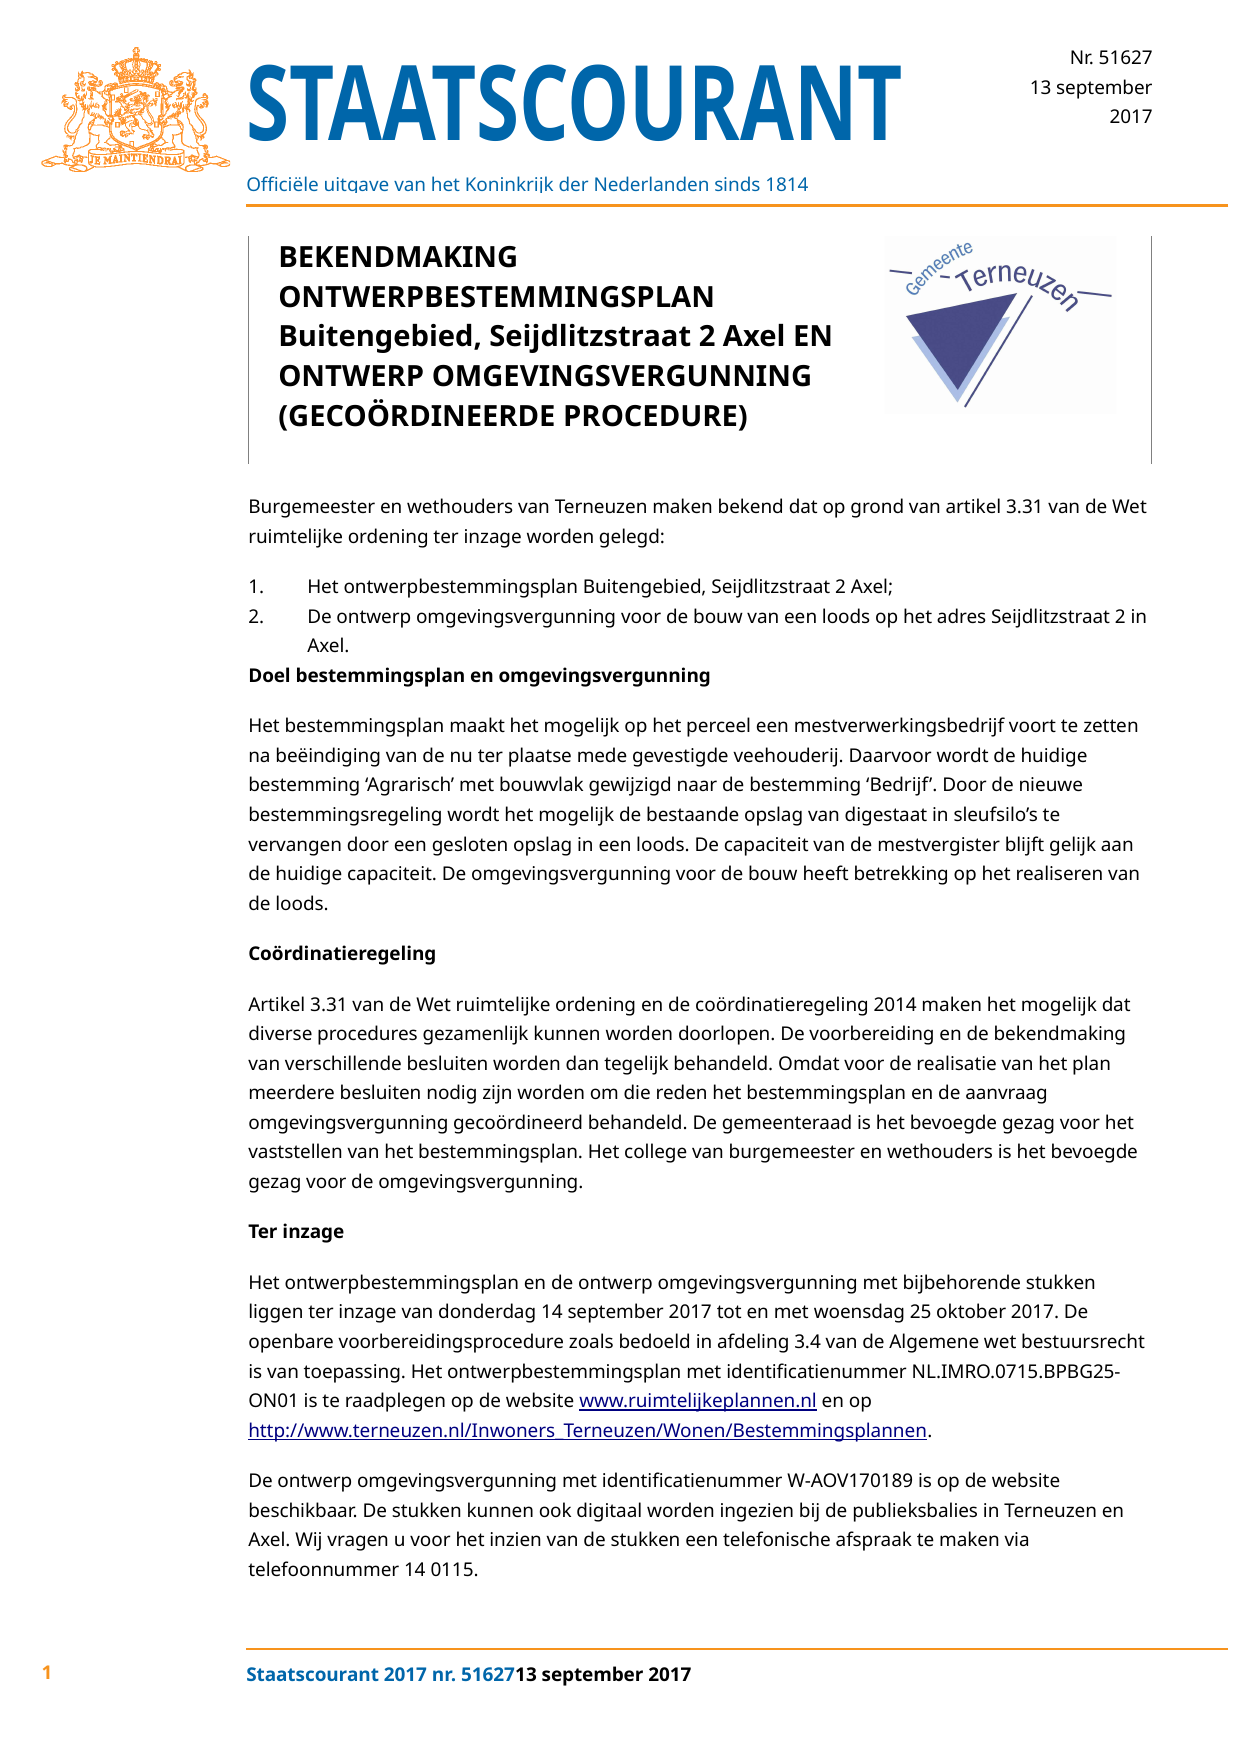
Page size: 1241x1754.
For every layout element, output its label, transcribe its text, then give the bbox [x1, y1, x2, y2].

table_header [850, 414, 1151, 464]
text Artikel 3.31 van de Wet ruimtelijke ordening en de coördinatieregeling 2014 maken het mogelijk dat diverse procedures gezamenlijk kunnen worden doorlopen. De voorbereiding en de bekendmaking van verschillende besluiten worden dan tegelijk behandeld. Omdat voor de realisatie van het plan meerdere besluiten nodig zijn worden om die reden het bestemmingsplan en de aanvraag omgevingsvergunning gecoördineerd behandeld. De gemeenteraad is het bevoegde gezag voor het vaststellen van het bestemmingsplan. Het college van burgemeester en wethouders is het bevoegde gezag voor de omgevingsvergunning. [248, 991, 1152, 1194]
table_header BEKENDMAKING ONTWERPBESTEMMINGSPLAN Buitengebied, Seijdlitzstraat 2 Axel EN ONTWERP OMGEVINGSVERGUNNING (GECOÖRDINEERDE PROCEDURE) [249, 236, 850, 464]
list Het ontwerpbestemmingsplan Buitengebied, Seijdlitzstraat 2 Axel; [248, 573, 1152, 599]
table_header [850, 236, 884, 413]
text Coördinatieregeling [248, 940, 1152, 966]
picture [884, 236, 1117, 414]
text Doel bestemmingsplan en omgevingsvergunning [248, 662, 1152, 688]
text Het ontwerpbestemmingsplan en de ontwerp omgevingsvergunning met bijbehorende stukken liggen ter inzage van donderdag 14 september 2017 tot en met woensdag 25 oktober 2017. De openbare voorbereidingsprocedure zoals bedoeld in afdeling 3.4 van de Algemene wet bestuursrecht is van toepassing. Het ontwerpbestemmingsplan met identificatienummer NL.IMRO.0715.BPBG25-ON01 is te raadplegen op de website www.ruimtelijkeplannen.nl en op http://www.terneuzen.nl/Inwoners_Terneuzen/Wonen/Bestemmingsplannen. [248, 1269, 1152, 1443]
list De ontwerp omgevingsvergunning voor de bouw van een loods op het adres Seijdlitzstraat 2 in Axel. [248, 603, 1152, 658]
text Het bestemmingsplan maakt het mogelijk op het perceel een mestverwerkingsbedrijf voort te zetten na beëindiging van de nu ter plaatse mede gevestigde veehouderij. Daarvoor wordt de huidige bestemming ‘Agrarisch’ met bouwvlak gewijzigd naar de bestemming ‘Bedrijf’. Door de nieuwe bestemmingsregeling wordt het mogelijk de bestaande opslag van digestaat in sleufsilo’s te vervangen door een gesloten opslag in een loods. De capaciteit van de mestvergister blijft gelijk aan de huidige capaciteit. De omgevingsvergunning voor de bouw heeft betrekking op het realiseren van de loods. [248, 712, 1152, 916]
text De ontwerp omgevingsvergunning met identificatienummer W-AOV170189 is op de website beschikbaar. De stukken kunnen ook digitaal worden ingezien bij de publieksbalies in Terneuzen en Axel. Wij vragen u voor het inzien van de stukken een telefonische afspraak te maken via telefoonnummer 14 0115. [248, 1467, 1152, 1582]
table_header [1117, 236, 1151, 413]
picture [41, 47, 231, 172]
text Burgemeester en wethouders van Terneuzen maken bekend dat op grond van artikel 3.31 van de Wet ruimtelijke ordening ter inzage worden gelegd: [248, 493, 1152, 549]
text Ter inzage [248, 1219, 1152, 1244]
